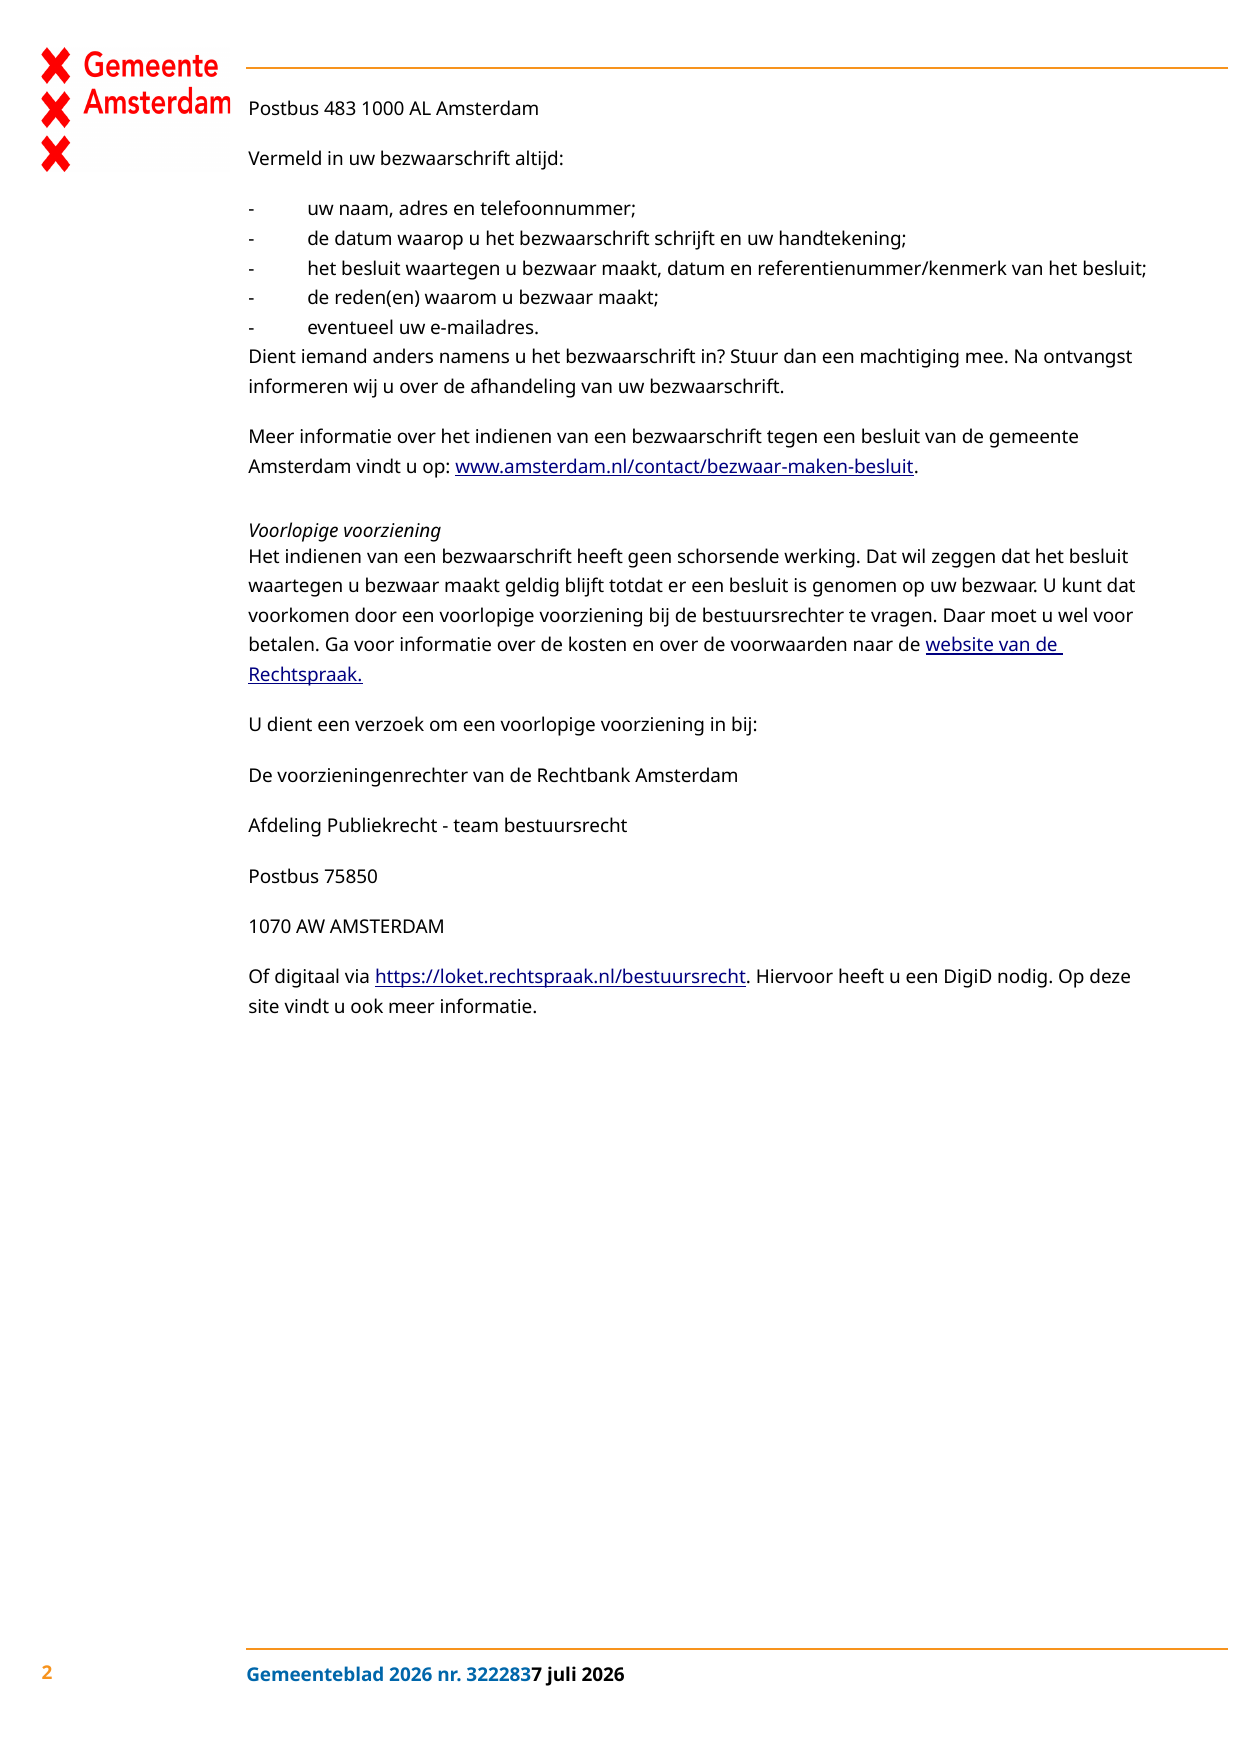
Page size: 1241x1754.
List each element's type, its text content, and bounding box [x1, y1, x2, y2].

text Afdeling Publiekrecht - team bestuursrecht [248, 812, 1152, 838]
text Het indienen van een bezwaarschrift heeft geen schorsende werking. Dat wil zeggen dat het besluit waartegen u bezwaar maakt geldig blijft totdat er een besluit is genomen op uw bezwaar. U kunt dat voorkomen door een voorlopige voorziening bij de bestuursrechter te vragen. Daar moet u wel voor betalen. Ga voor informatie over de kosten en over de voorwaarden naar de website van de Rechtspraak. [248, 543, 1152, 687]
text Meer informatie over het indienen van een bezwaarschrift tegen een besluit van de gemeente Amsterdam vindt u op: www.amsterdam.nl/contact/bezwaar-maken-besluit. [248, 423, 1152, 479]
list uw naam, adres en telefoonnummer; [248, 196, 1152, 221]
list de reden(en) waarom u bezwaar maakt; [248, 284, 1152, 310]
text Of digitaal via https://loket.rechtspraak.nl/bestuursrecht. Hiervoor heeft u een DigiD nodig. Op deze site vindt u ook meer informatie. [248, 964, 1152, 1019]
list de datum waarop u het bezwaarschrift schrijft en uw handtekening; [248, 225, 1152, 251]
text Dient iemand anders namens u het bezwaarschrift in? Stuur dan een machtiging mee. Na ontvangst informeren wij u over de afhandeling van uw bezwaarschrift. [248, 343, 1152, 399]
text De voorzieningenrechter van de Rechtbank Amsterdam [248, 762, 1152, 788]
list het besluit waartegen u bezwaar maakt, datum en referentienummer/kenmerk van het besluit; [248, 255, 1152, 281]
picture [41, 47, 231, 172]
text Postbus 75850 [248, 863, 1152, 888]
list eventueel uw e-mailadres. [248, 314, 1152, 340]
text Postbus 483 1000 AL Amsterdam [248, 95, 1152, 121]
text 1070 AW AMSTERDAM [248, 913, 1152, 939]
text Vermeld in uw bezwaarschrift altijd: [248, 145, 1152, 171]
text U dient een verzoek om een voorlopige voorziening in bij: [248, 712, 1152, 737]
text Voorlopige voorziening [248, 517, 1152, 543]
